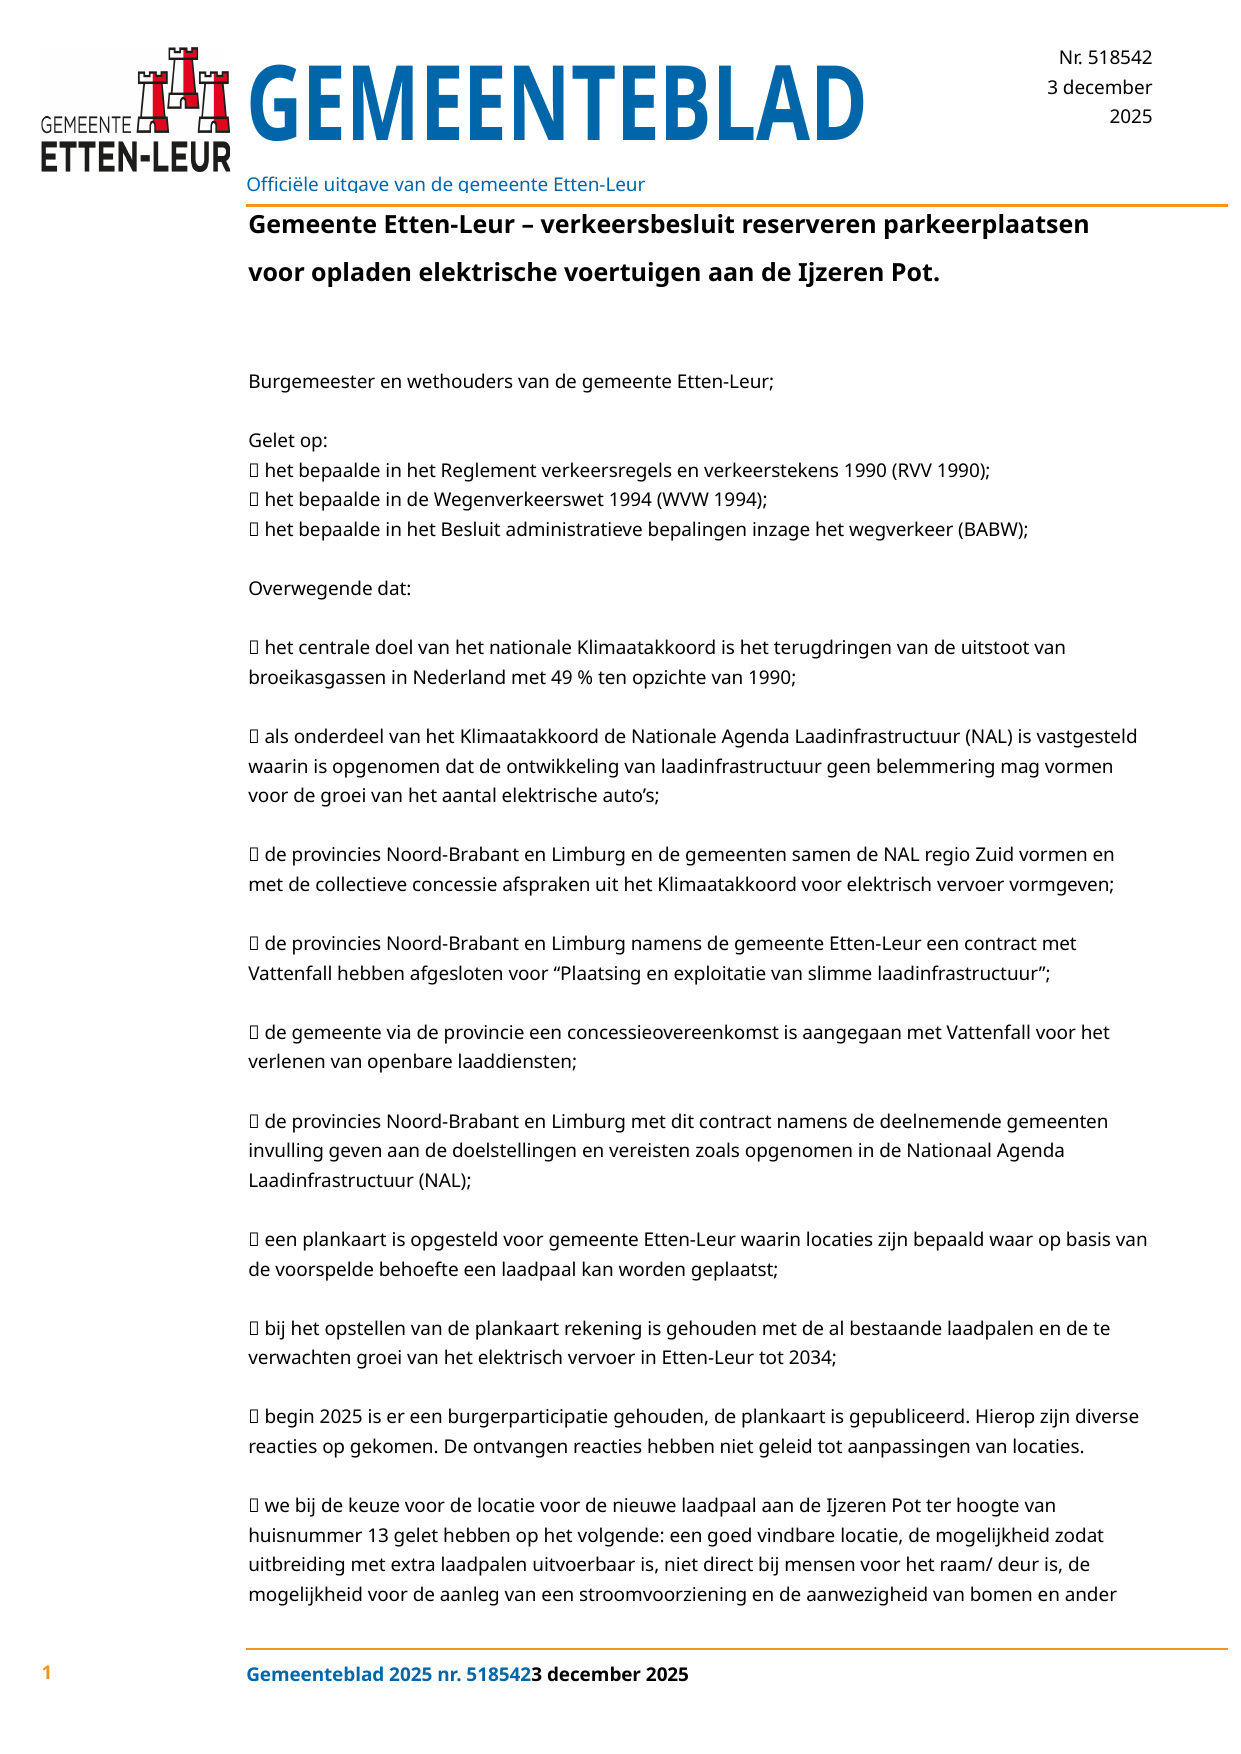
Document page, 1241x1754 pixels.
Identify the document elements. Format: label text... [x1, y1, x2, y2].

text  bij het opstellen van de plankaart rekening is gehouden met de al bestaande laadpalen en de te verwachten groei van het elektrisch vervoer in Etten-Leur tot 2034; [248, 1315, 1152, 1370]
text Overwegende dat: [248, 575, 1152, 601]
text Gemeente Etten-Leur – verkeersbesluit reserveren parkeerplaatsen voor opladen elektrische voertuigen aan de Ijzeren Pot. [248, 207, 1152, 288]
text  het bepaalde in het Reglement verkeersregels en verkeerstekens 1990 (RVV 1990); [248, 457, 1152, 483]
text  de provincies Noord-Brabant en Limburg met dit contract namens de deelnemende gemeenten invulling geven aan de doelstellingen en vereisten zoals opgenomen in de Nationaal Agenda Laadinfrastructuur (NAL); [248, 1108, 1152, 1193]
text Burgemeester en wethouders van de gemeente Etten-Leur; [248, 368, 1152, 394]
text  het bepaalde in de Wegenverkeerswet 1994 (WVW 1994); [248, 487, 1152, 512]
text  begin 2025 is er een burgerparticipatie gehouden, de plankaart is gepubliceerd. Hierop zijn diverse reacties op gekomen. De ontvangen reacties hebben niet geleid tot aanpassingen van locaties. [248, 1404, 1152, 1459]
text  een plankaart is opgesteld voor gemeente Etten-Leur waarin locaties zijn bepaald waar op basis van de voorspelde behoefte een laadpaal kan worden geplaatst; [248, 1226, 1152, 1281]
text Gelet op: [248, 427, 1152, 453]
text  het bepaalde in het Besluit administratieve bepalingen inzage het wegverkeer (BABW); [248, 516, 1152, 542]
text  de provincies Noord-Brabant en Limburg en de gemeenten samen de NAL regio Zuid vormen en met de collectieve concessie afspraken uit het Klimaatakkoord voor elektrisch vervoer vormgeven; [248, 842, 1152, 897]
text  we bij de keuze voor de locatie voor de nieuwe laadpaal aan de Ijzeren Pot ter hoogte van huisnummer 13 gelet hebben op het volgende: een goed vindbare locatie, de mogelijkheid zodat uitbreiding met extra laadpalen uitvoerbaar is, niet direct bij mensen voor het raam/ deur is, de mogelijkheid voor de aanleg van een stroomvoorziening en de aanwezigheid van bomen en ander [248, 1492, 1152, 1607]
text  het centrale doel van het nationale Klimaatakkoord is het terugdringen van de uitstoot van broeikasgassen in Nederland met 49 % ten opzichte van 1990; [248, 634, 1152, 690]
text  als onderdeel van het Klimaatakkoord de Nationale Agenda Laadinfrastructuur (NAL) is vastgesteld waarin is opgenomen dat de ontwikkeling van laadinfrastructuur geen belemmering mag vormen voor de groei van het aantal elektrische auto’s; [248, 723, 1152, 808]
picture [41, 47, 231, 172]
text  de provincies Noord-Brabant en Limburg namens de gemeente Etten-Leur een contract met Vattenfall hebben afgesloten voor “Plaatsing en exploitatie van slimme laadinfrastructuur”; [248, 930, 1152, 986]
text  de gemeente via de provincie een concessieovereenkomst is aangegaan met Vattenfall voor het verlenen van openbare laaddiensten; [248, 1019, 1152, 1074]
